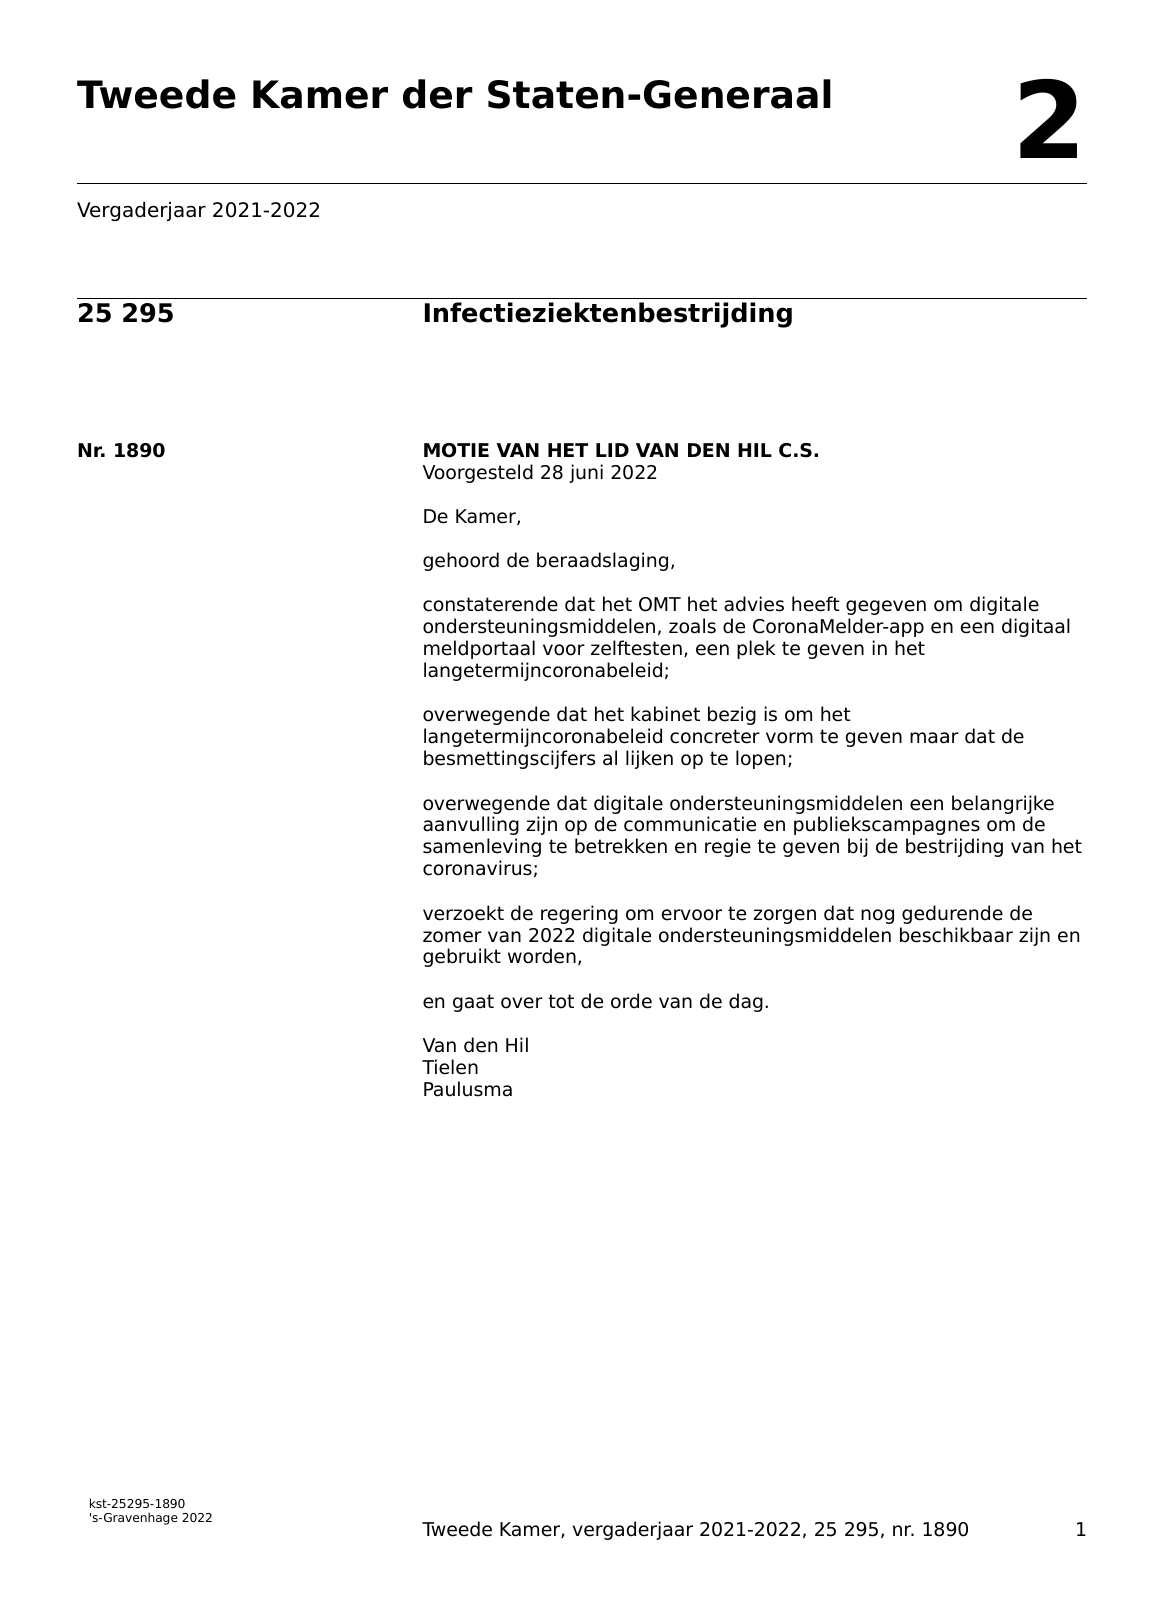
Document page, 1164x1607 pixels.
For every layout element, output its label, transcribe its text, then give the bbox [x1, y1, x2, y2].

text overwegende dat digitale ondersteuningsmiddelen een belangrijke aanvulling zijn op de communicatie en publiekscampagnes om de samenleving te betrekken en regie te geven bij de bestrijding van het coronavirus; [422, 792, 1087, 880]
text en gaat over tot de orde van de dag. [422, 991, 1087, 1013]
text gehoord de beraadslaging, [422, 550, 1087, 572]
text verzoekt de regering om ervoor te zorgen dat nog gedurende de zomer van 2022 digitale ondersteuningsmiddelen beschikbaar zijn en gebruikt worden, [422, 902, 1087, 968]
text 's-Gravenhage 2022 [88, 1511, 323, 1525]
table_cell Vergaderjaar 2021-2022 [77, 184, 1087, 298]
text De Kamer, [422, 506, 1087, 528]
text Tielen [422, 1057, 1087, 1079]
subtitle Nr. 1890 MOTIE VAN HET LID VAN DEN HIL C.S. [77, 440, 1087, 462]
text Van den Hil [422, 1035, 1087, 1057]
subtitle 25 295 Infectieziektenbestrijding [77, 299, 1087, 329]
text Paulusma [422, 1079, 1087, 1101]
table_header 2 [886, 59, 1087, 183]
text overwegende dat het kabinet bezig is om het langetermijncoronabeleid concreter vorm te geven maar dat de besmettingscijfers al lijken op te lopen; [422, 704, 1087, 770]
text kst-25295-1890 [88, 1497, 323, 1511]
table_header Tweede Kamer der Staten-Generaal [77, 59, 886, 183]
text constaterende dat het OMT het advies heeft gegeven om digitale ondersteuningsmiddelen, zoals de CoronaMelder-app en een digitaal meldportaal voor zelftesten, een plek te geven in het langetermijncoronabeleid; [422, 594, 1087, 682]
text Voorgesteld 28 juni 2022 [422, 462, 1087, 484]
